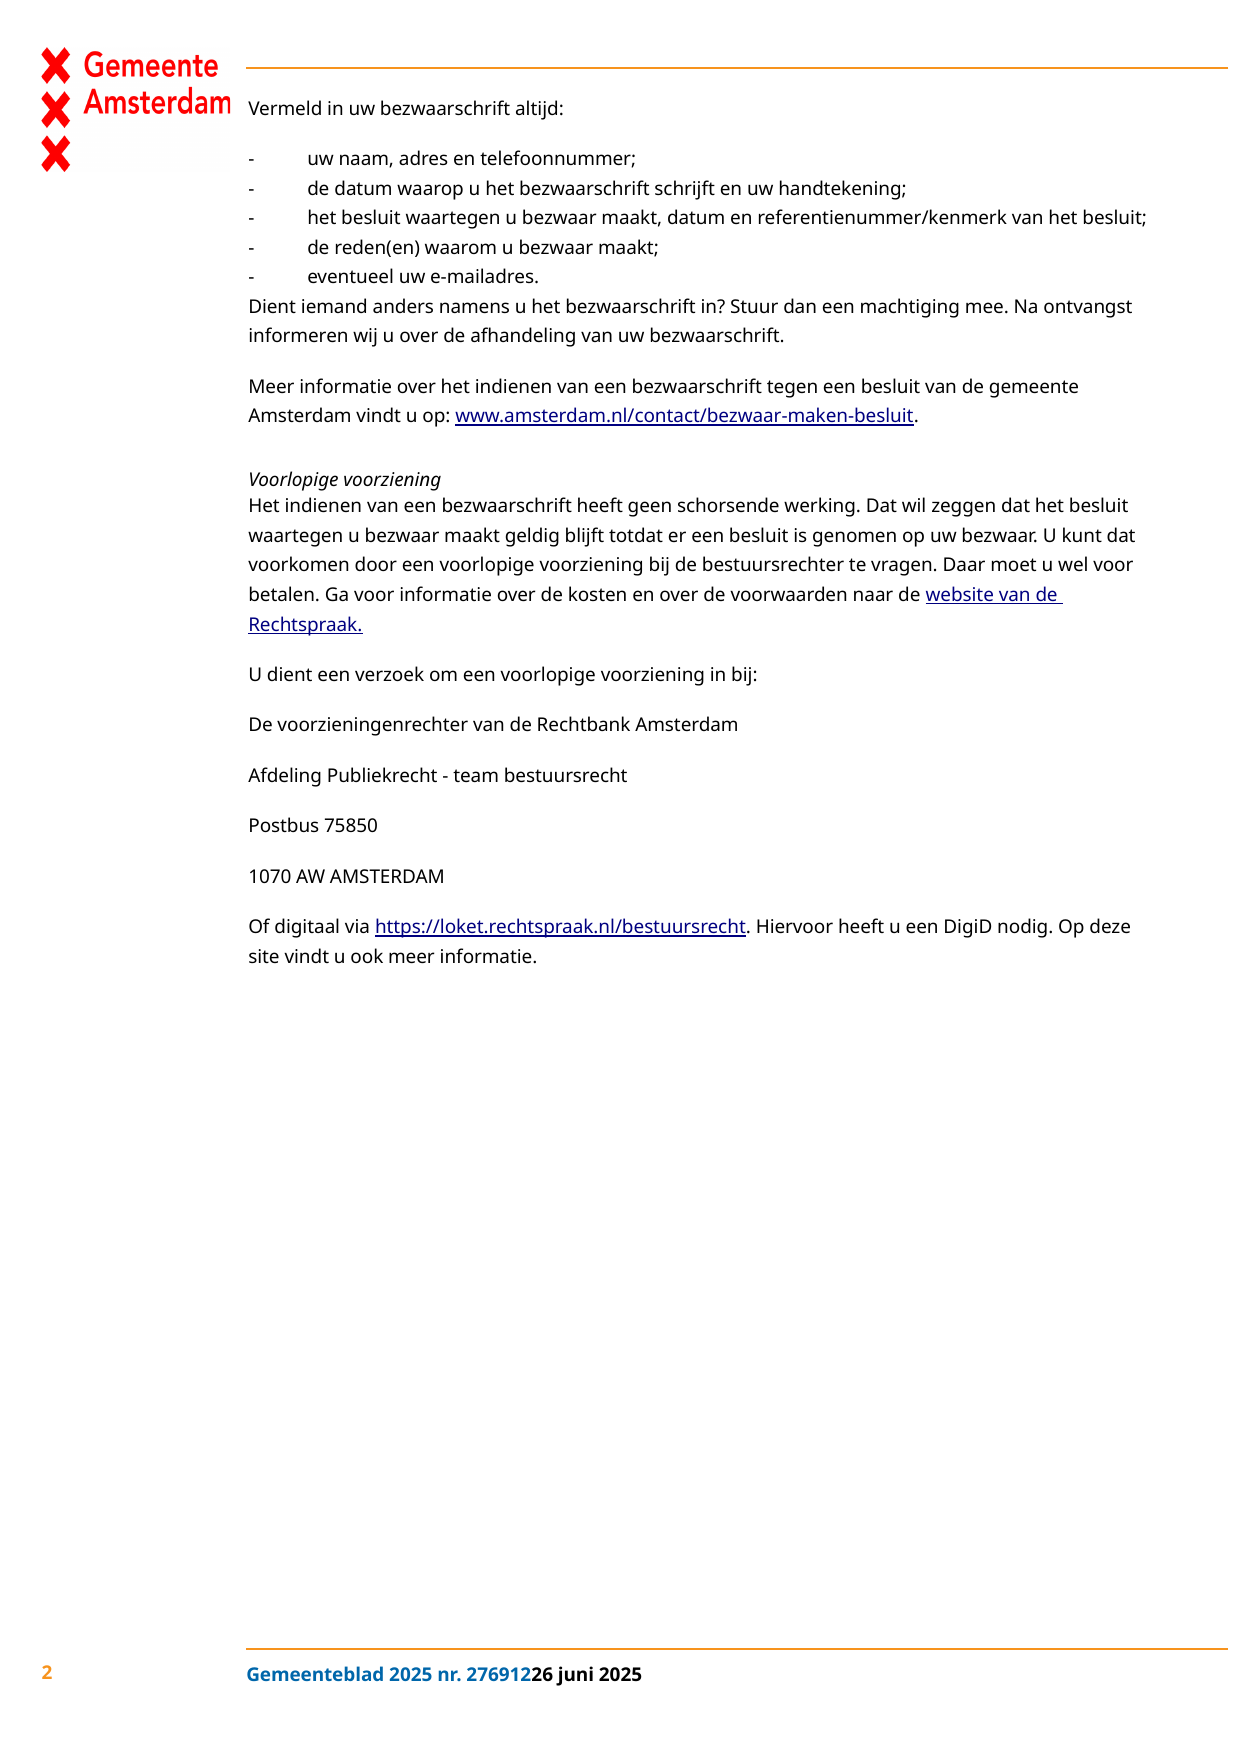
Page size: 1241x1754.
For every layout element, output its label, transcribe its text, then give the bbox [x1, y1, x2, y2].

text Dient iemand anders namens u het bezwaarschrift in? Stuur dan een machtiging mee. Na ontvangst informeren wij u over de afhandeling van uw bezwaarschrift. [248, 293, 1152, 348]
list de datum waarop u het bezwaarschrift schrijft en uw handtekening; [248, 175, 1152, 201]
list de reden(en) waarom u bezwaar maakt; [248, 234, 1152, 260]
text Postbus 75850 [248, 812, 1152, 838]
text Of digitaal via https://loket.rechtspraak.nl/bestuursrecht. Hiervoor heeft u een DigiD nodig. Op deze site vindt u ook meer informatie. [248, 913, 1152, 968]
text Vermeld in uw bezwaarschrift altijd: [248, 95, 1152, 121]
text U dient een verzoek om een voorlopige voorziening in bij: [248, 661, 1152, 687]
list het besluit waartegen u bezwaar maakt, datum en referentienummer/kenmerk van het besluit; [248, 204, 1152, 230]
text Meer informatie over het indienen van een bezwaarschrift tegen een besluit van de gemeente Amsterdam vindt u op: www.amsterdam.nl/contact/bezwaar-maken-besluit. [248, 373, 1152, 428]
list eventueel uw e-mailadres. [248, 263, 1152, 289]
text Voorlopige voorziening [248, 467, 1152, 492]
text Het indienen van een bezwaarschrift heeft geen schorsende werking. Dat wil zeggen dat het besluit waartegen u bezwaar maakt geldig blijft totdat er een besluit is genomen op uw bezwaar. U kunt dat voorkomen door een voorlopige voorziening bij de bestuursrechter te vragen. Daar moet u wel voor betalen. Ga voor informatie over de kosten en over de voorwaarden naar de website van de Rechtspraak. [248, 492, 1152, 636]
text De voorzieningenrechter van de Rechtbank Amsterdam [248, 712, 1152, 737]
text Afdeling Publiekrecht - team bestuursrecht [248, 762, 1152, 788]
picture [41, 47, 231, 172]
text 1070 AW AMSTERDAM [248, 863, 1152, 888]
list uw naam, adres en telefoonnummer; [248, 145, 1152, 171]
